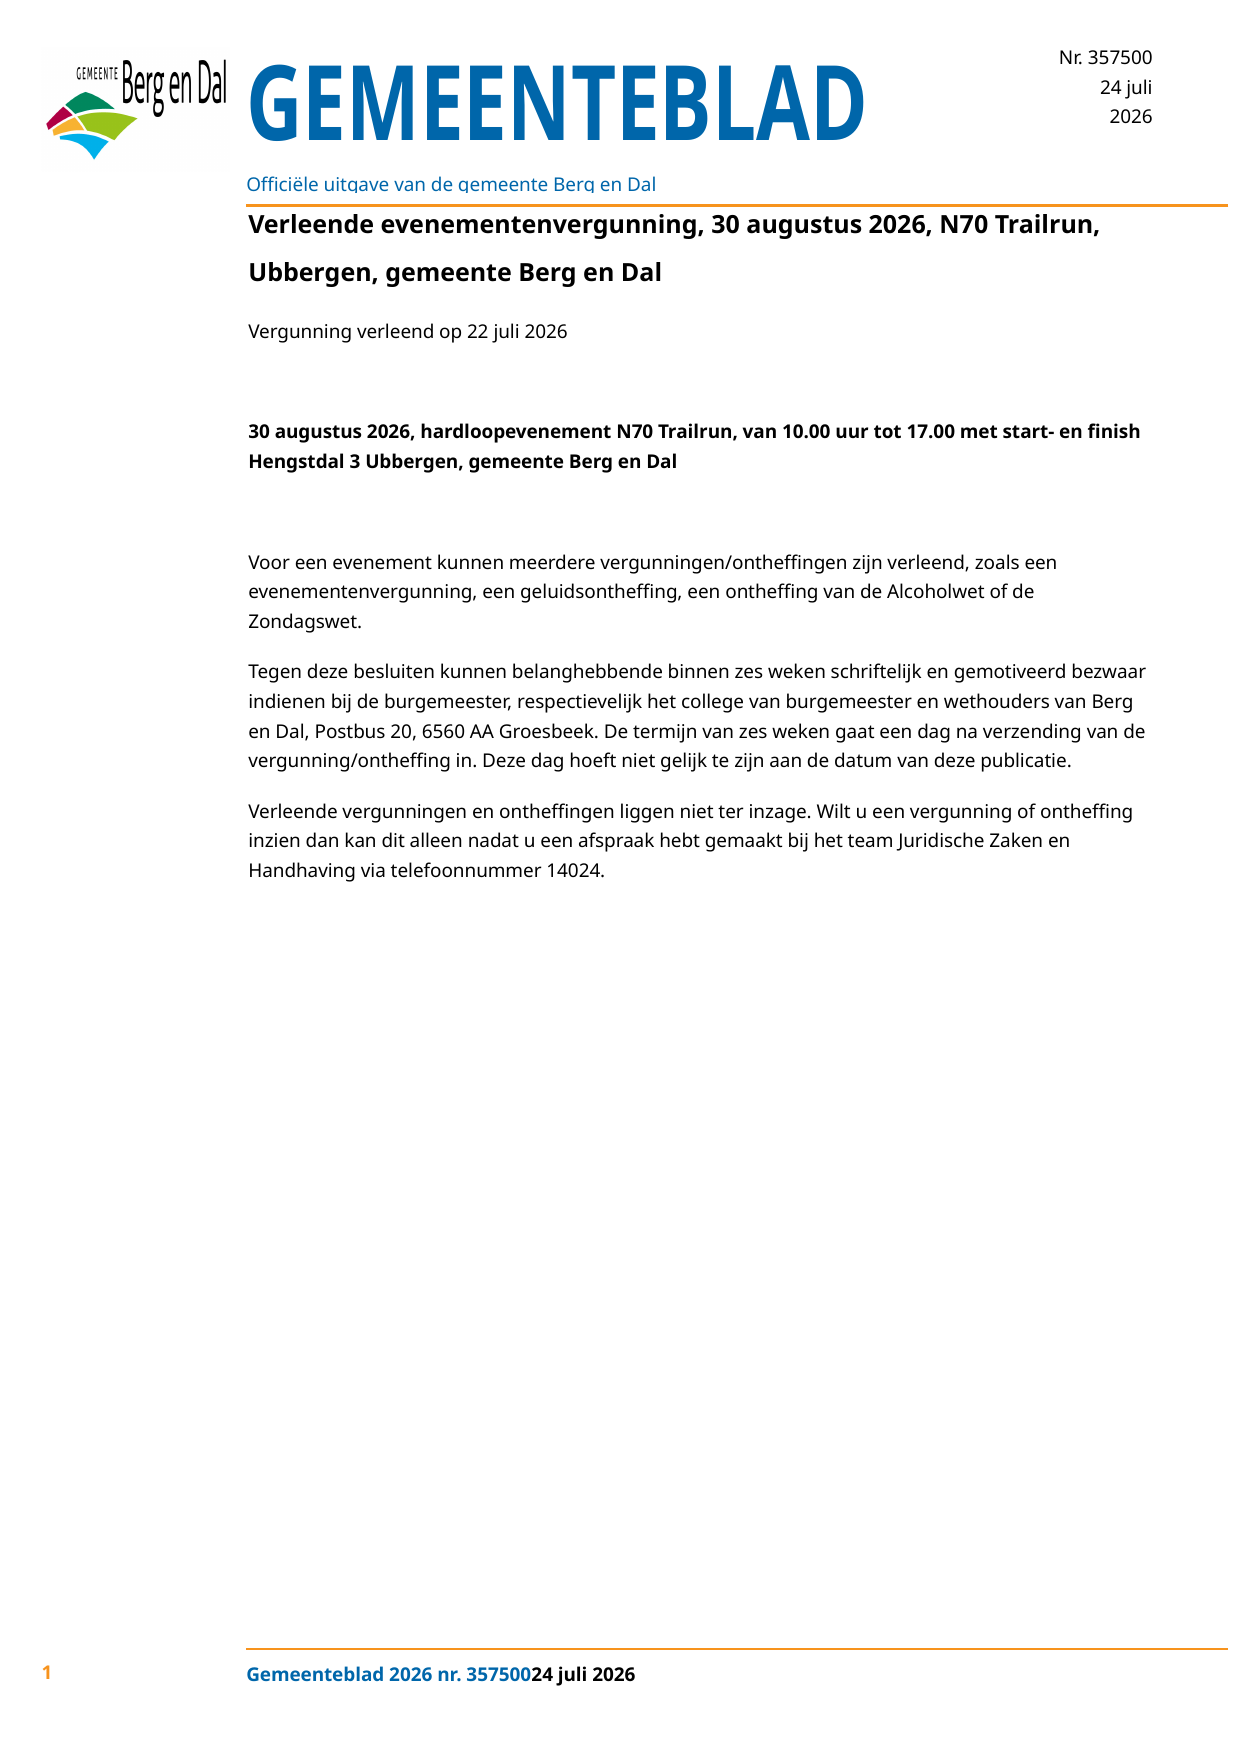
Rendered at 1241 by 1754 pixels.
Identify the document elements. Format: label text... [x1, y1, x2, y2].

picture [41, 47, 231, 172]
text Voor een evenement kunnen meerdere vergunningen/ontheffingen zijn verleend, zoals een evenementenvergunning, een geluidsontheffing, een ontheffing van de Alcoholwet of de Zondagswet. [248, 549, 1152, 634]
text Verleende vergunningen en ontheffingen liggen niet ter inzage. Wilt u een vergunning of ontheffing inzien dan kan dit alleen nadat u een afspraak hebt gemaakt bij het team Juridische Zaken en Handhaving via telefoonnummer 14024. [248, 798, 1152, 883]
text Verleende evenementenvergunning, 30 augustus 2026, N70 Trailrun, Ubbergen, gemeente Berg en Dal [248, 207, 1152, 288]
text Tegen deze besluiten kunnen belanghebbende binnen zes weken schriftelijk en gemotiveerd bezwaar indienen bij de burgemeester, respectievelijk het college van burgemeester en wethouders van Berg en Dal, Postbus 20, 6560 AA Groesbeek. De termijn van zes weken gaat een dag na verzending van de vergunning/ontheffing in. Deze dag hoeft niet gelijk te zijn aan de datum van deze publicatie. [248, 659, 1152, 773]
text 30 augustus 2026, hardloopevenement N70 Trailrun, van 10.00 uur tot 17.00 met start- en finish Hengstdal 3 Ubbergen, gemeente Berg en Dal [248, 419, 1152, 474]
text Vergunning verleend op 22 juli 2026 [248, 318, 1152, 344]
